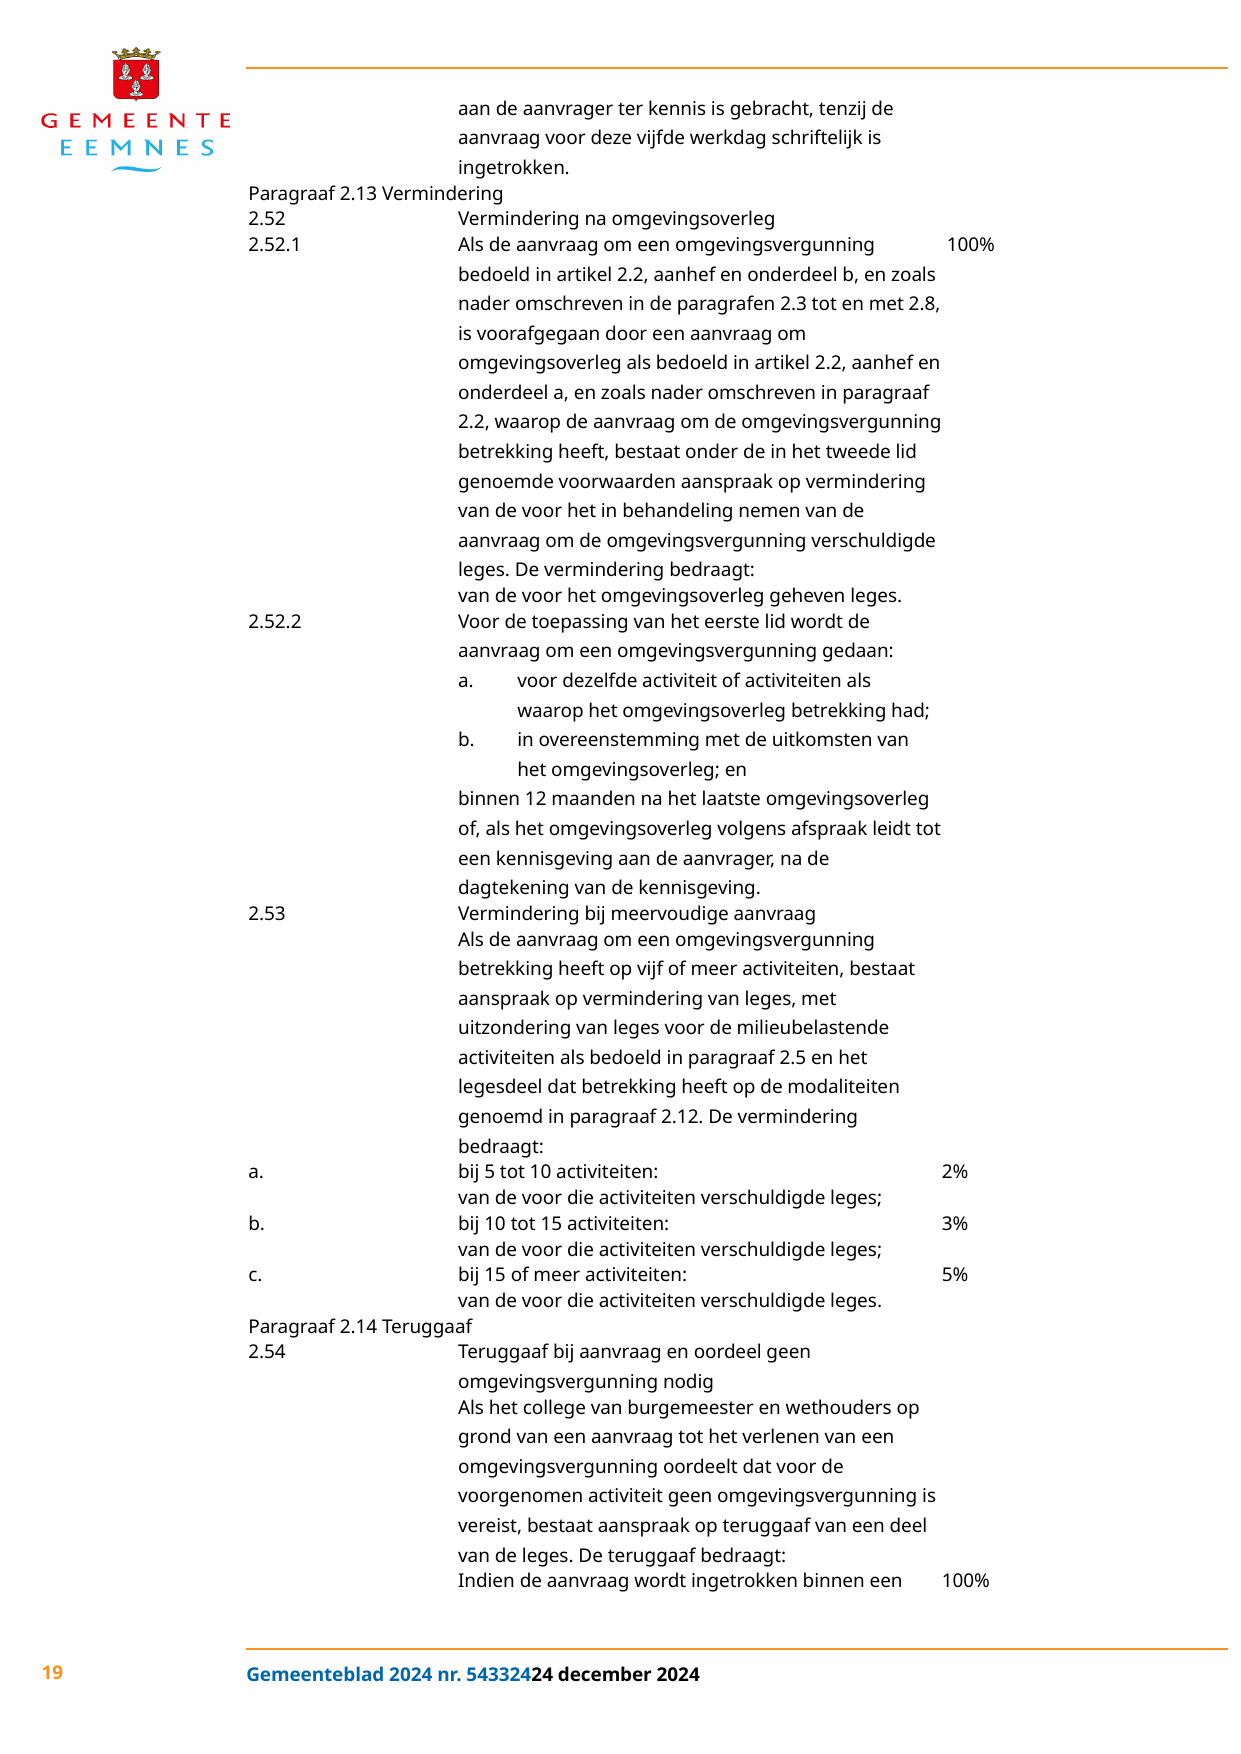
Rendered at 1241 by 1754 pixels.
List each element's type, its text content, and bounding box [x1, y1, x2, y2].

table_cell b. [248, 1210, 458, 1236]
table_cell 3% [942, 1210, 1152, 1236]
table_cell [248, 926, 458, 1158]
table_cell [942, 1313, 1152, 1339]
table_cell bij 10 tot 15 activiteiten: [458, 1210, 942, 1236]
table_cell 2% [942, 1159, 1152, 1184]
picture [41, 47, 231, 172]
table_cell 2.53 [248, 900, 458, 926]
table_cell [942, 900, 1152, 926]
table_cell [248, 95, 458, 180]
table_cell a. [248, 1159, 458, 1184]
table_cell [942, 926, 1152, 1158]
table_cell 2.52 [248, 205, 458, 231]
table_cell [942, 180, 1152, 205]
table_cell [942, 1287, 1152, 1313]
table_cell Als de aanvraag om een omgevingsvergunning betrekking heeft op vijf of meer activiteiten, bestaat aanspraak op vermindering van leges, met uitzondering van leges voor de milieubelastende activiteiten als bedoeld in paragraaf 2.5 en het legesdeel dat betrekking heeft op de modaliteiten genoemd in paragraaf 2.12. De vermindering bedraagt: [458, 926, 942, 1158]
table_cell [942, 205, 1152, 231]
table_cell van de voor die activiteiten verschuldigde leges. [458, 1287, 942, 1313]
table_cell [942, 1339, 1152, 1394]
table_cell van de voor het omgevingsoverleg geheven leges. [458, 582, 942, 608]
table_cell Als de aanvraag om een omgevingsvergunning bedoeld in artikel 2.2, aanhef en onderdeel b, en zoals nader omschreven in de paragrafen 2.3 tot en met 2.8, is voorafgegaan door een aanvraag om omgevingsoverleg als bedoeld in artikel 2.2, aanhef en onderdeel a, en zoals nader omschreven in paragraaf 2.2, waarop de aanvraag om de omgevingsvergunning betrekking heeft, bestaat onder de in het tweede lid genoemde voorwaarden aanspraak op vermindering van de voor het in behandeling nemen van de aanvraag om de omgevingsvergunning verschuldigde leges. De vermindering bedraagt: [458, 231, 942, 582]
table_cell 100% [942, 231, 1152, 582]
table_cell van de voor die activiteiten verschuldigde leges; [458, 1184, 942, 1210]
table_cell Als het college van burgemeester en wethouders op grond van een aanvraag tot het verlenen van een omgevingsvergunning oordeelt dat voor de voorgenomen activiteit geen omgevingsvergunning is vereist, bestaat aanspraak op teruggaaf van een deel van de leges. De teruggaaf bedraagt: [458, 1394, 942, 1568]
table_cell [248, 1287, 458, 1313]
table_cell 5% [942, 1261, 1152, 1287]
table_cell Voor de toepassing van het eerste lid wordt de aanvraag om een omgevingsvergunning gedaan: voor dezelfde activiteit of activiteiten als waarop het omgevingsoverleg betrekking had; in overeenstemming met de uitkomsten van het omgevingsoverleg; en binnen 12 maanden na het laatste omgevingsoverleg of, als het omgevingsoverleg volgens afspraak leidt tot een kennisgeving aan de aanvrager, na de dagtekening van de kennisgeving. [458, 608, 942, 900]
table_cell [248, 1394, 458, 1568]
table_cell [248, 1184, 458, 1210]
table_cell [248, 1568, 458, 1593]
table_cell [942, 1236, 1152, 1261]
table_cell Vermindering bij meervoudige aanvraag [458, 900, 942, 926]
table_cell 2.54 [248, 1339, 458, 1394]
table_cell [942, 1184, 1152, 1210]
table_cell [942, 1394, 1152, 1568]
table_cell Teruggaaf bij aanvraag en oordeel geen omgevingsvergunning nodig [458, 1339, 942, 1394]
table_cell Vermindering na omgevingsoverleg [458, 205, 942, 231]
table_cell Paragraaf 2.14 Teruggaaf [248, 1313, 942, 1339]
table_cell [942, 95, 1152, 180]
table_cell van de voor die activiteiten verschuldigde leges; [458, 1236, 942, 1261]
table_cell bij 5 tot 10 activiteiten: [458, 1159, 942, 1184]
table_cell 2.52.2 [248, 608, 458, 900]
table_cell aan de aanvrager ter kennis is gebracht, tenzij de aanvraag voor deze vijfde werkdag schriftelijk is ingetrokken. [458, 95, 942, 180]
table_cell [248, 1236, 458, 1261]
table_cell bij 15 of meer activiteiten: [458, 1261, 942, 1287]
table_cell [942, 608, 1152, 900]
table_cell 100% [942, 1568, 1152, 1593]
table_cell 2.52.1 [248, 231, 458, 582]
table_cell [248, 582, 458, 608]
table_cell [942, 582, 1152, 608]
table_cell c. [248, 1261, 458, 1287]
table_cell Indien de aanvraag wordt ingetrokken binnen een [458, 1568, 942, 1593]
table_cell Paragraaf 2.13 Vermindering [248, 180, 942, 205]
